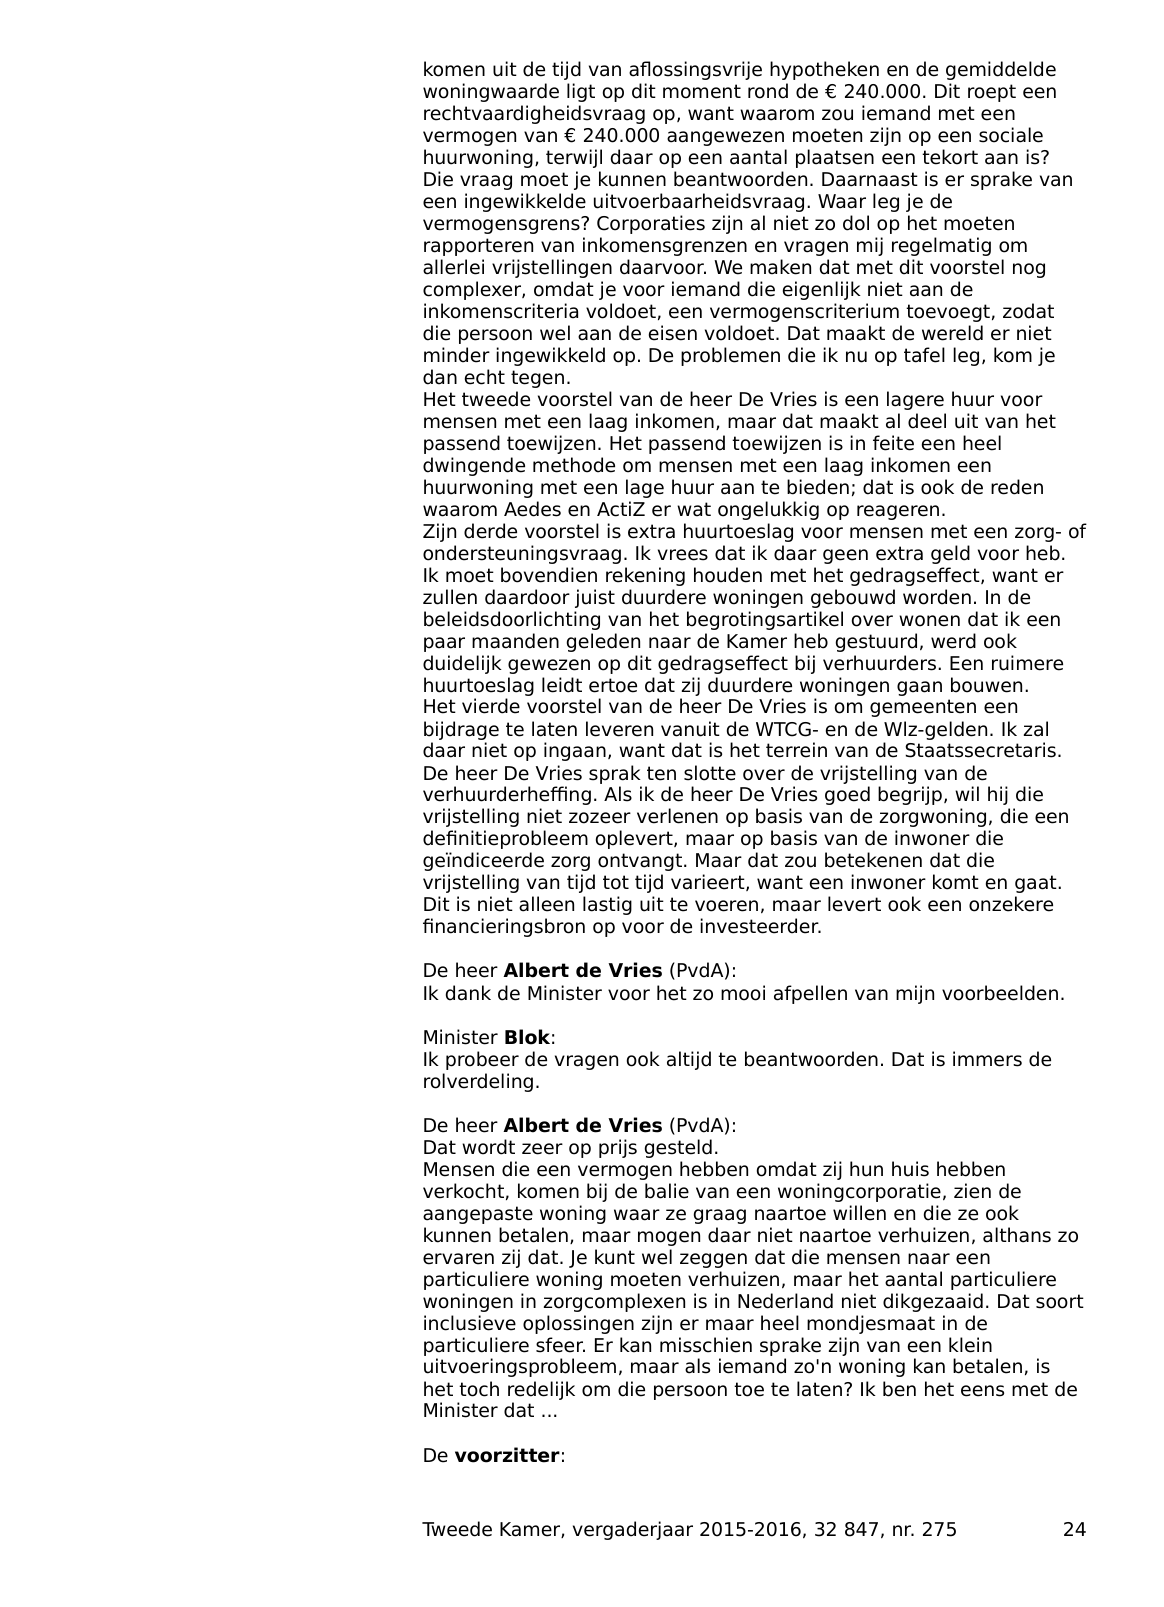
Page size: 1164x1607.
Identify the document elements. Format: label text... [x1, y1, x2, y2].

text De heer De Vries sprak ten slotte over de vrijstelling van de verhuurderheffing. Als ik de heer De Vries goed begrijp, wil hij die vrijstelling niet zozeer verlenen op basis van de zorgwoning, die een definitieprobleem oplevert, maar op basis van de inwoner die geïndiceerde zorg ontvangt. Maar dat zou betekenen dat die vrijstelling van tijd tot tijd varieert, want een inwoner komt en gaat. Dit is niet alleen lastig uit te voeren, maar levert ook een onzekere financieringsbron op voor de investeerder. [422, 762, 1087, 938]
text Het vierde voorstel van de heer De Vries is om gemeenten een bijdrage te laten leveren vanuit de WTCG- en de Wlz-gelden. Ik zal daar niet op ingaan, want dat is het terrein van de Staatssecretaris. [422, 696, 1087, 762]
text De heer Albert de Vries (PvdA): [422, 1115, 1087, 1137]
text Het tweede voorstel van de heer De Vries is een lagere huur voor mensen met een laag inkomen, maar dat maakt al deel uit van het passend toewijzen. Het passend toewijzen is in feite een heel dwingende methode om mensen met een laag inkomen een huurwoning met een lage huur aan te bieden; dat is ook de reden waarom Aedes en ActiZ er wat ongelukkig op reageren. [422, 389, 1087, 521]
text De heer Albert de Vries (PvdA): [422, 960, 1087, 982]
text Dat wordt zeer op prijs gesteld. [422, 1137, 1087, 1159]
text De voorzitter: [422, 1444, 1087, 1467]
text Ik probeer de vragen ook altijd te beantwoorden. Dat is immers de rolverdeling. [422, 1048, 1087, 1092]
text Minister Blok: [422, 1027, 1087, 1048]
text komen uit de tijd van aflossingsvrije hypotheken en de gemiddelde woningwaarde ligt op dit moment rond de € 240.000. Dit roept een rechtvaardigheidsvraag op, want waarom zou iemand met een vermogen van € 240.000 aangewezen moeten zijn op een sociale huurwoning, terwijl daar op een aantal plaatsen een tekort aan is? Die vraag moet je kunnen beantwoorden. Daarnaast is er sprake van een ingewikkelde uitvoerbaarheidsvraag. Waar leg je de vermogensgrens? Corporaties zijn al niet zo dol op het moeten rapporteren van inkomensgrenzen en vragen mij regelmatig om allerlei vrijstellingen daarvoor. We maken dat met dit voorstel nog complexer, omdat je voor iemand die eigenlijk niet aan de inkomenscriteria voldoet, een vermogenscriterium toevoegt, zodat die persoon wel aan de eisen voldoet. Dat maakt de wereld er niet minder ingewikkeld op. De problemen die ik nu op tafel leg, kom je dan echt tegen. [422, 59, 1087, 389]
text Mensen die een vermogen hebben omdat zij hun huis hebben verkocht, komen bij de balie van een woningcorporatie, zien de aangepaste woning waar ze graag naartoe willen en die ze ook kunnen betalen, maar mogen daar niet naartoe verhuizen, althans zo ervaren zij dat. Je kunt wel zeggen dat die mensen naar een particuliere woning moeten verhuizen, maar het aantal particuliere woningen in zorgcomplexen is in Nederland niet dikgezaaid. Dat soort inclusieve oplossingen zijn er maar heel mondjesmaat in de particuliere sfeer. Er kan misschien sprake zijn van een klein uitvoeringsprobleem, maar als iemand zo'n woning kan betalen, is het toch redelijk om die persoon toe te laten? Ik ben het eens met de Minister dat ... [422, 1159, 1087, 1422]
text Zijn derde voorstel is extra huurtoeslag voor mensen met een zorg- of ondersteuningsvraag. Ik vrees dat ik daar geen extra geld voor heb. Ik moet bovendien rekening houden met het gedragseffect, want er zullen daardoor juist duurdere woningen gebouwd worden. In de beleidsdoorlichting van het begrotingsartikel over wonen dat ik een paar maanden geleden naar de Kamer heb gestuurd, werd ook duidelijk gewezen op dit gedragseffect bij verhuurders. Een ruimere huurtoeslag leidt ertoe dat zij duurdere woningen gaan bouwen. [422, 521, 1087, 696]
text Ik dank de Minister voor het zo mooi afpellen van mijn voorbeelden. [422, 982, 1087, 1004]
